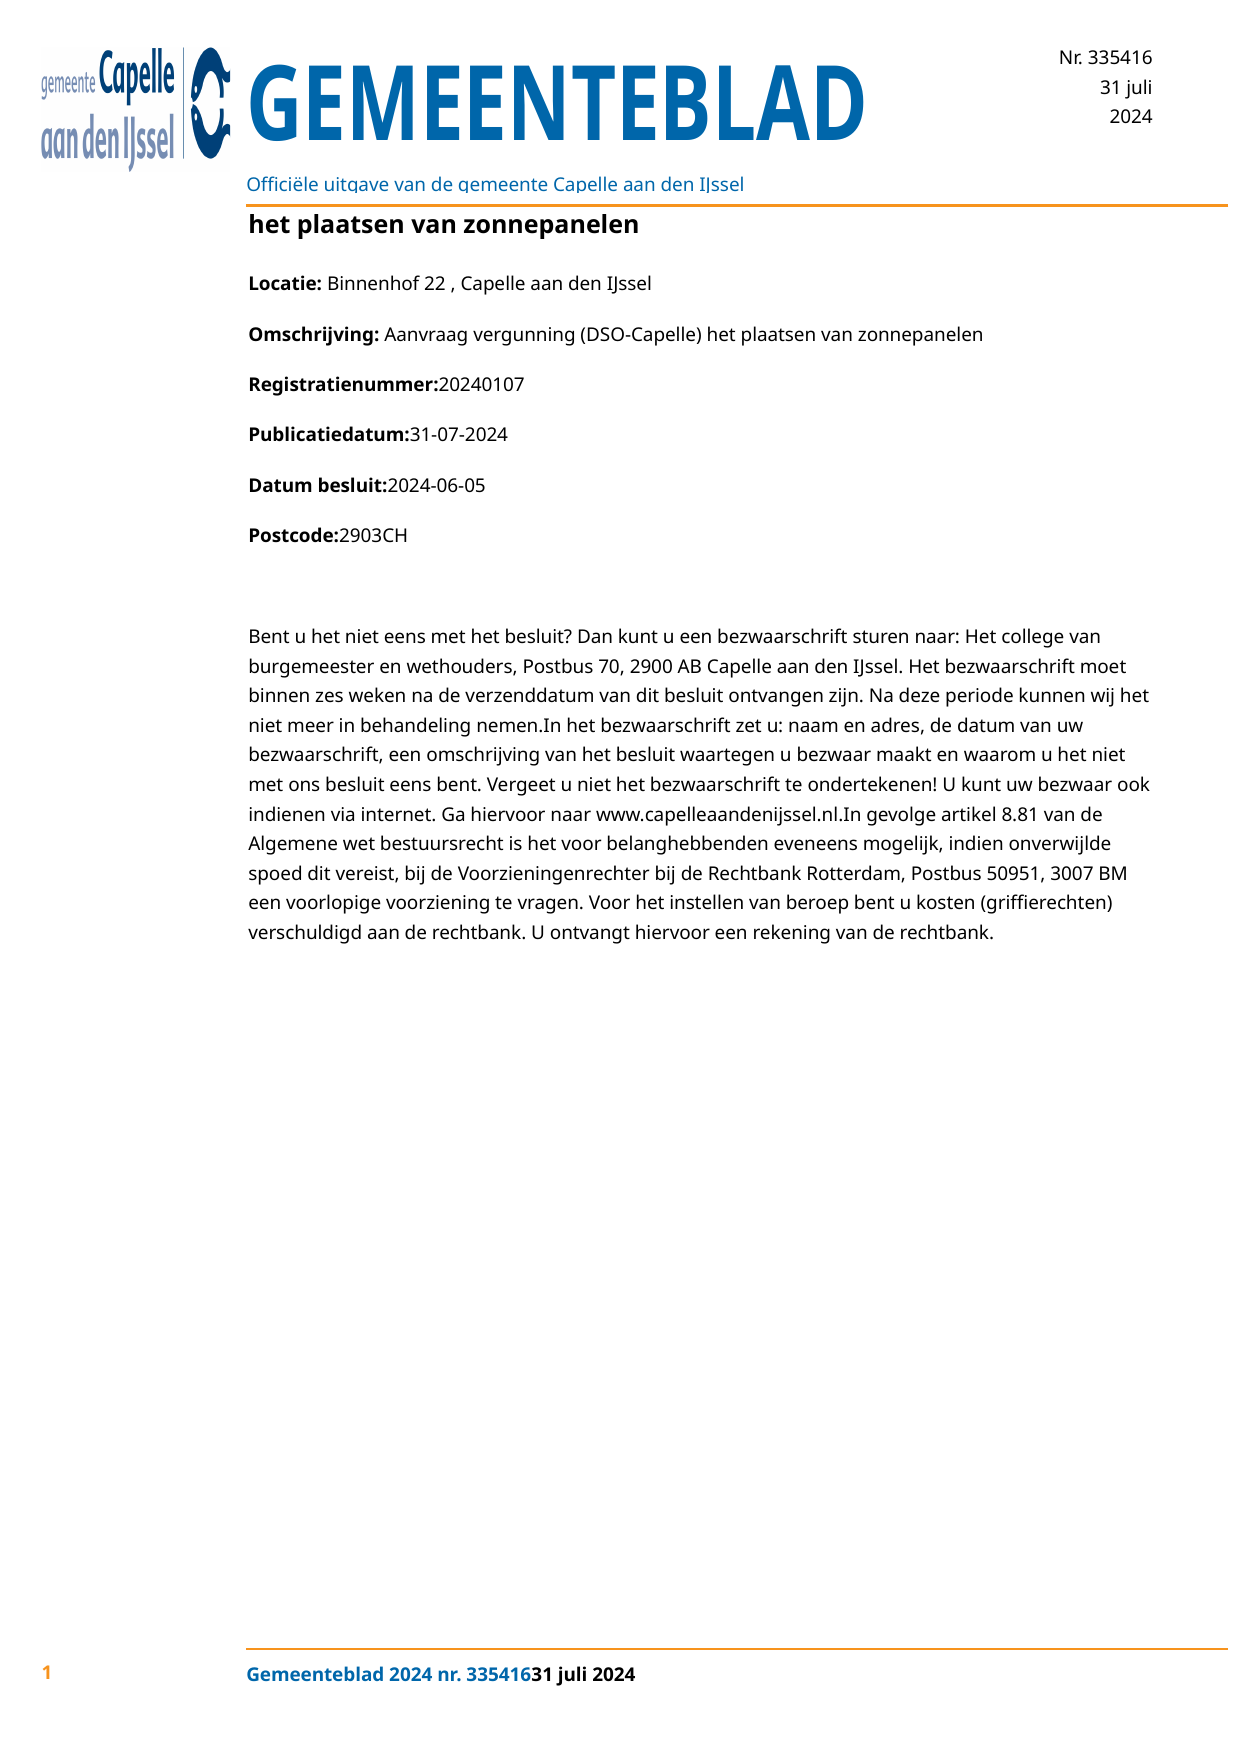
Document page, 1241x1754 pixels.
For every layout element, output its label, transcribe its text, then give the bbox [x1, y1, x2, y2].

text Locatie: Binnenhof 22 , Capelle aan den IJssel [248, 270, 1152, 296]
text Publicatiedatum:31-07-2024 [248, 422, 1152, 447]
text Registratienummer:20240107 [248, 371, 1152, 397]
text Datum besluit:2024-06-05 [248, 472, 1152, 498]
text Bent u het niet eens met het besluit? Dan kunt u een bezwaarschrift sturen naar: Het college van burgemeester en wethouders, Postbus 70, 2900 AB Capelle aan den IJssel. Het bezwaarschrift moet binnen zes weken na de verzenddatum van dit besluit ontvangen zijn. Na deze periode kunnen wij het niet meer in behandeling nemen.In het bezwaarschrift zet u: naam en adres, de datum van uw bezwaarschrift, een omschrijving van het besluit waartegen u bezwaar maakt en waarom u het niet met ons besluit eens bent. Vergeet u niet het bezwaarschrift te ondertekenen! U kunt uw bezwaar ook indienen via internet. Ga hiervoor naar www.capelleaandenijssel.nl.In gevolge artikel 8.81 van de Algemene wet bestuursrecht is het voor belanghebbenden eveneens mogelijk, indien onverwijlde spoed dit vereist, bij de Voorzieningenrechter bij de Rechtbank Rotterdam, Postbus 50951, 3007 BM een voorlopige voorziening te vragen. Voor het instellen van beroep bent u kosten (griffierechten) verschuldigd aan de rechtbank. U ontvangt hiervoor een rekening van de rechtbank. [248, 623, 1152, 945]
picture [41, 47, 231, 172]
text Postcode:2903CH [248, 522, 1152, 548]
text Omschrijving: Aanvraag vergunning (DSO-Capelle) het plaatsen van zonnepanelen [248, 321, 1152, 346]
text het plaatsen van zonnepanelen [248, 207, 1152, 241]
